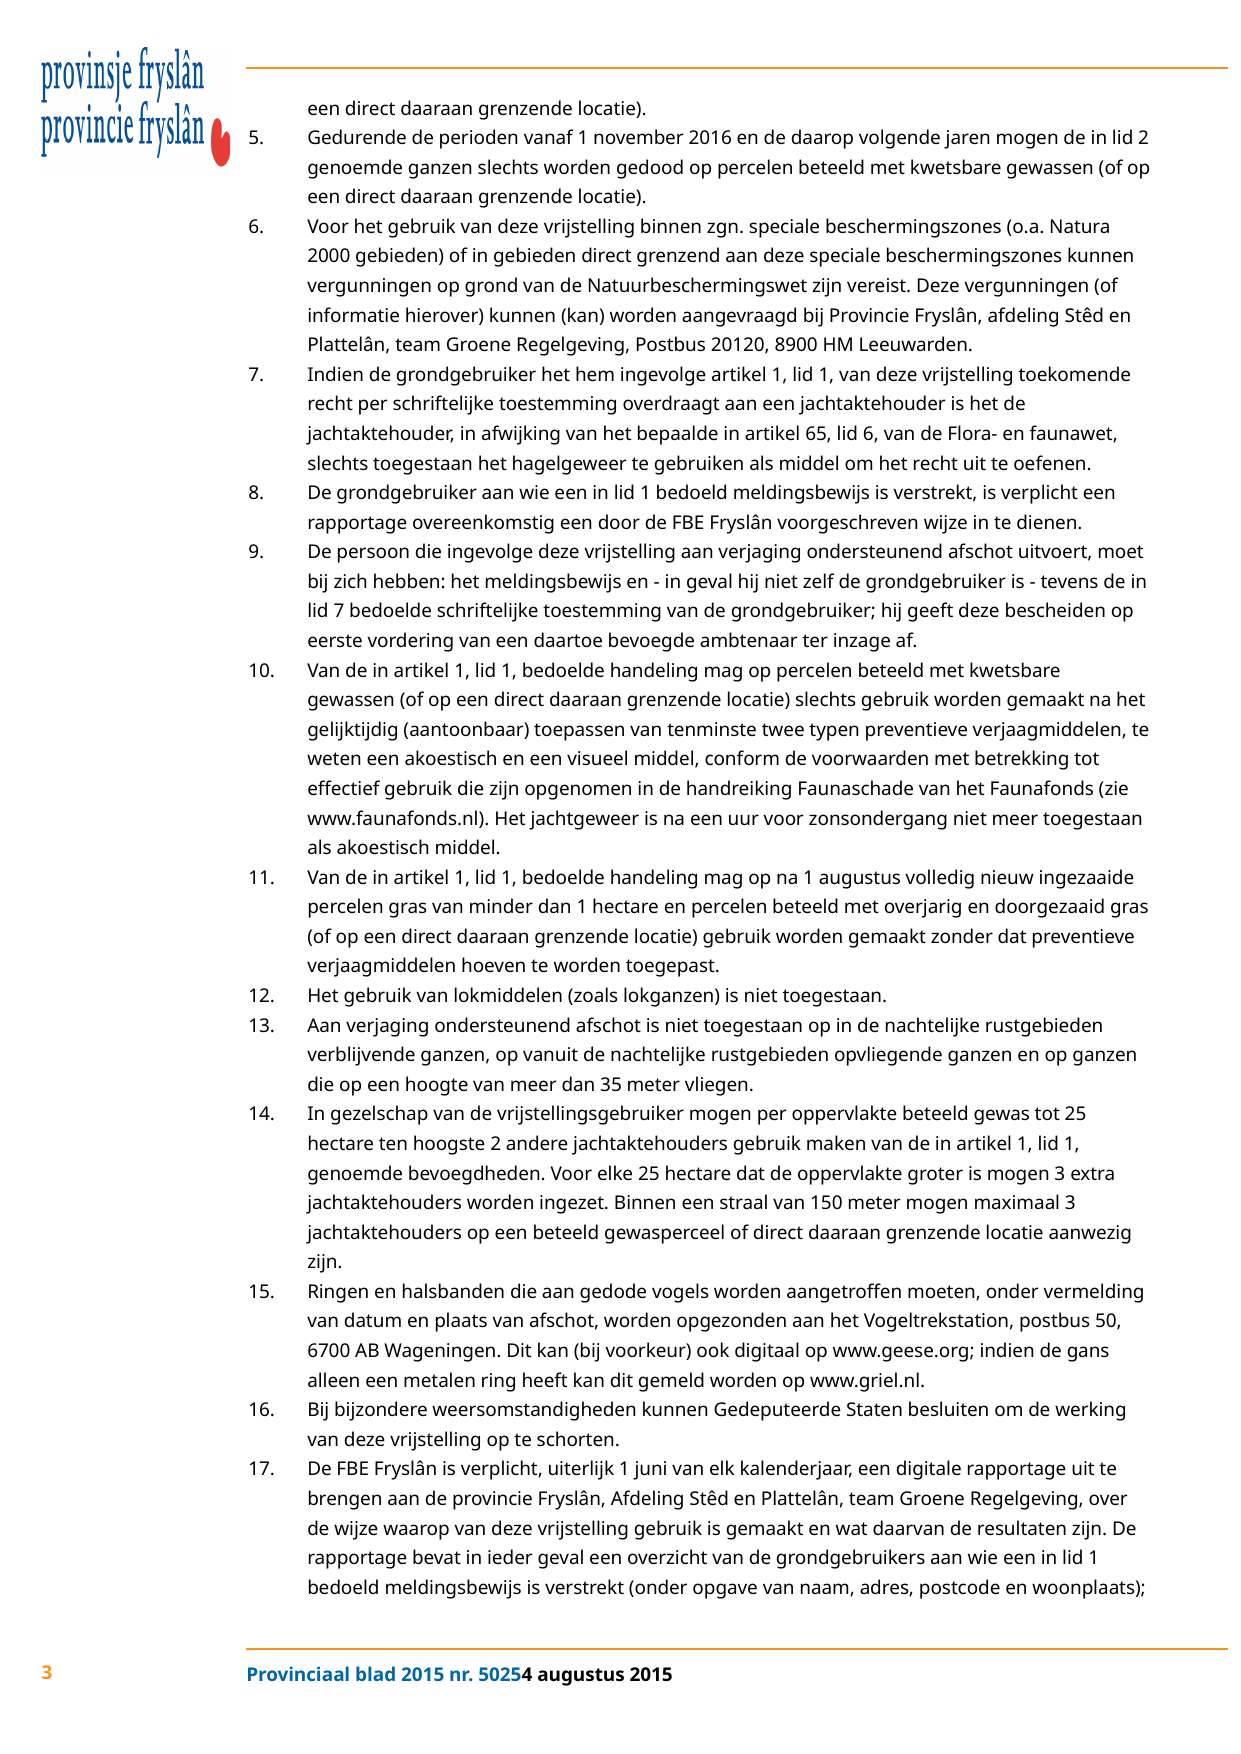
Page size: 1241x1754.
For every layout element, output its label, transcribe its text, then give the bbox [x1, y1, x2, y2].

list De persoon die ingevolge deze vrijstelling aan verjaging ondersteunend afschot uitvoert, moet bij zich hebben: het meldingsbewijs en - in geval hij niet zelf de grondgebruiker is - tevens de in lid 7 bedoelde schriftelijke toestemming van de grondgebruiker; hij geeft deze bescheiden op eerste vordering van een daartoe bevoegde ambtenaar ter inzage af. [248, 538, 1152, 653]
list een direct daaraan grenzende locatie). [248, 95, 1152, 121]
list Van de in artikel 1, lid 1, bedoelde handeling mag op na 1 augustus volledig nieuw ingezaaide percelen gras van minder dan 1 hectare en percelen beteeld met overjarig en doorgezaaid gras (of op een direct daaraan grenzende locatie) gebruik worden gemaakt zonder dat preventieve verjaagmiddelen hoeven te worden toegepast. [248, 864, 1152, 978]
list Indien de grondgebruiker het hem ingevolge artikel 1, lid 1, van deze vrijstelling toekomende recht per schriftelijke toestemming overdraagt aan een jachtaktehouder is het de jachtaktehouder, in afwijking van het bepaalde in artikel 65, lid 6, van de Flora- en faunawet, slechts toegestaan het hagelgeweer te gebruiken als middel om het recht uit te oefenen. [248, 361, 1152, 476]
list In gezelschap van de vrijstellingsgebruiker mogen per oppervlakte beteeld gewas tot 25 hectare ten hoogste 2 andere jachtaktehouders gebruik maken van de in artikel 1, lid 1, genoemde bevoegdheden. Voor elke 25 hectare dat de oppervlakte groter is mogen 3 extra jachtaktehouders worden ingezet. Binnen een straal van 150 meter mogen maximaal 3 jachtaktehouders op een beteeld gewasperceel of direct daaraan grenzende locatie aanwezig zijn. [248, 1101, 1152, 1274]
list Van de in artikel 1, lid 1, bedoelde handeling mag op percelen beteeld met kwetsbare gewassen (of op een direct daaraan grenzende locatie) slechts gebruik worden gemaakt na het gelijktijdig (aantoonbaar) toepassen van tenminste twee typen preventieve verjaagmiddelen, te weten een akoestisch en een visueel middel, conform de voorwaarden met betrekking tot effectief gebruik die zijn opgenomen in de handreiking Faunaschade van het Faunafonds (zie www.faunafonds.nl). Het jachtgeweer is na een uur voor zonsondergang niet meer toegestaan als akoestisch middel. [248, 657, 1152, 860]
list De FBE Fryslân is verplicht, uiterlijk 1 juni van elk kalenderjaar, een digitale rapportage uit te brengen aan de provincie Fryslân, Afdeling Stêd en Plattelân, team Groene Regelgeving, over de wijze waarop van deze vrijstelling gebruik is gemaakt en wat daarvan de resultaten zijn. De rapportage bevat in ieder geval een overzicht van de grondgebruikers aan wie een in lid 1 bedoeld meldingsbewijs is verstrekt (onder opgave van naam, adres, postcode en woonplaats); [248, 1456, 1152, 1600]
list Aan verjaging ondersteunend afschot is niet toegestaan op in de nachtelijke rustgebieden verblijvende ganzen, op vanuit de nachtelijke rustgebieden opvliegende ganzen en op ganzen die op een hoogte van meer dan 35 meter vliegen. [248, 1012, 1152, 1097]
list Voor het gebruik van deze vrijstelling binnen zgn. speciale beschermingszones (o.a. Natura 2000 gebieden) of in gebieden direct grenzend aan deze speciale beschermingszones kunnen vergunningen op grond van de Natuurbeschermingswet zijn vereist. Deze vergunningen (of informatie hierover) kunnen (kan) worden aangevraagd bij Provincie Fryslân, afdeling Stêd en Plattelân, team Groene Regelgeving, Postbus 20120, 8900 HM Leeuwarden. [248, 213, 1152, 357]
list Ringen en halsbanden die aan gedode vogels worden aangetroffen moeten, onder vermelding van datum en plaats van afschot, worden opgezonden aan het Vogeltrekstation, postbus 50, 6700 AB Wageningen. Dit kan (bij voorkeur) ook digitaal op www.geese.org; indien de gans alleen een metalen ring heeft kan dit gemeld worden op www.griel.nl. [248, 1278, 1152, 1393]
list Gedurende de perioden vanaf 1 november 2016 en de daarop volgende jaren mogen de in lid 2 genoemde ganzen slechts worden gedood op percelen beteeld met kwetsbare gewassen (of op een direct daaraan grenzende locatie). [248, 124, 1152, 209]
list Bij bijzondere weersomstandigheden kunnen Gedeputeerde Staten besluiten om de werking van deze vrijstelling op te schorten. [248, 1396, 1152, 1452]
list Het gebruik van lokmiddelen (zoals lokganzen) is niet toegestaan. [248, 982, 1152, 1008]
picture [41, 47, 231, 172]
list De grondgebruiker aan wie een in lid 1 bedoeld meldingsbewijs is verstrekt, is verplicht een rapportage overeenkomstig een door de FBE Fryslân voorgeschreven wijze in te dienen. [248, 479, 1152, 535]
